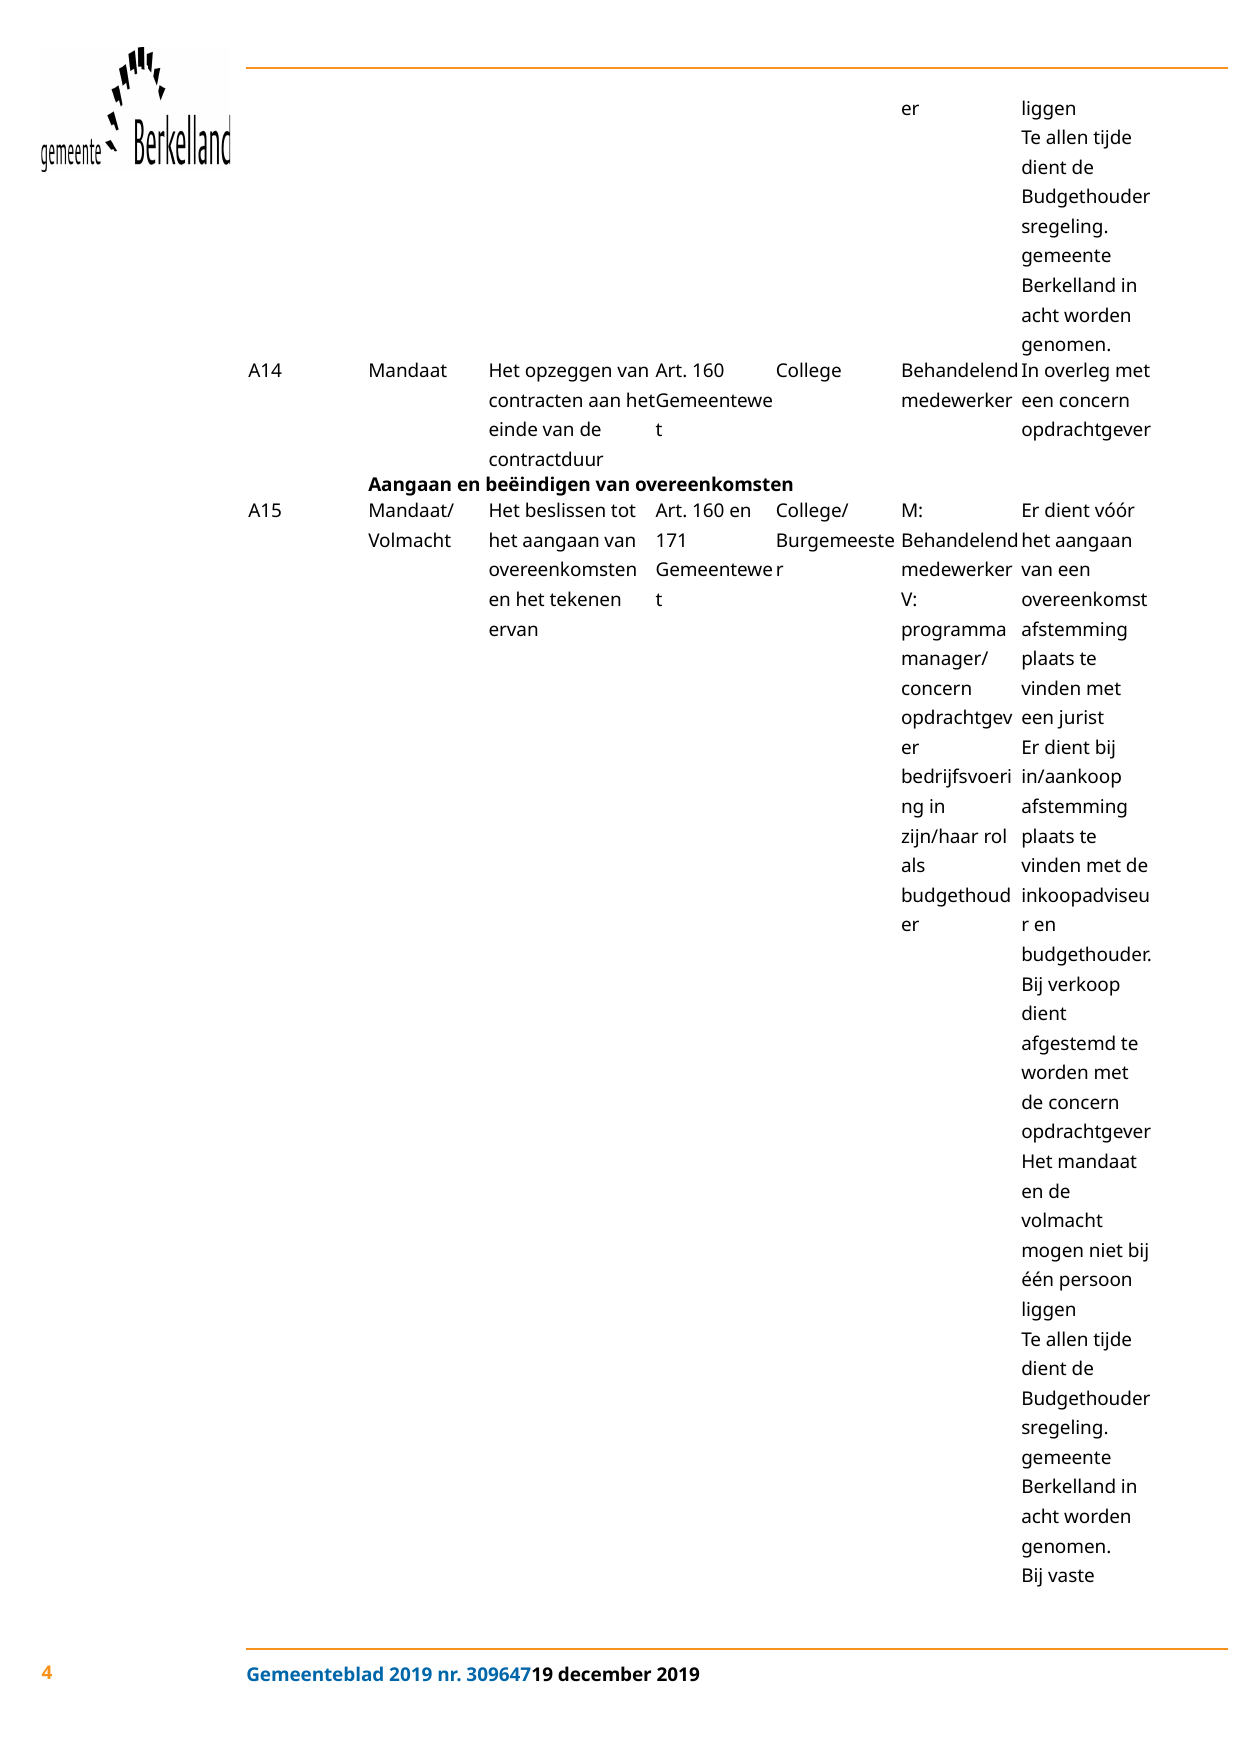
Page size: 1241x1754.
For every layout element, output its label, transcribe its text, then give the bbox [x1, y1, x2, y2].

table_cell Art. 160 en 171 Gemeentewet [655, 498, 776, 1588]
table_cell Mandaat/Volmacht [368, 498, 488, 1588]
table_cell [248, 95, 368, 357]
table_cell [488, 95, 655, 357]
table_cell [655, 95, 776, 357]
table_cell Behandelend medewerker [901, 357, 1021, 472]
table_cell [776, 95, 901, 357]
table_cell Het beslissen tot het aangaan van overeenkomsten en het tekenen ervan [488, 498, 655, 1588]
table_cell M: Behandelend medewerker V: programmamanager/ concern opdrachtgever bedrijfsvoering in zijn/haar rol als budgethouder [901, 498, 1021, 1588]
table_cell A15 [248, 498, 368, 1588]
table_cell liggen Te allen tijde dient de Budgethoudersregeling. gemeente Berkelland in acht worden genomen. [1021, 95, 1152, 357]
table_cell College [776, 357, 901, 472]
table_cell Er dient vóór het aangaan van een overeenkomst afstemming plaats te vinden met een jurist Er dient bij in/aankoop afstemming plaats te vinden met de inkoopadviseur en budgethouder. Bij verkoop dient afgestemd te worden met de concern opdrachtgever Het mandaat en de volmacht mogen niet bij één persoon liggen Te allen tijde dient de Budgethoudersregeling. gemeente Berkelland in acht worden genomen. Bij vaste [1021, 498, 1152, 1588]
table_cell A14 [248, 357, 368, 472]
table_cell Mandaat [368, 357, 488, 472]
table_cell College/ Burgemeester [776, 498, 901, 1588]
picture [41, 47, 231, 172]
table_cell Aangaan en beëindigen van overeenkomsten [368, 472, 1152, 497]
table_cell [248, 472, 368, 497]
table_cell Art. 160 Gemeentewet [655, 357, 776, 472]
table_cell In overleg met een concern opdrachtgever [1021, 357, 1152, 472]
table_cell er [901, 95, 1021, 357]
table_cell Het opzeggen van contracten aan het einde van de contractduur [488, 357, 655, 472]
table_cell [368, 95, 488, 357]
